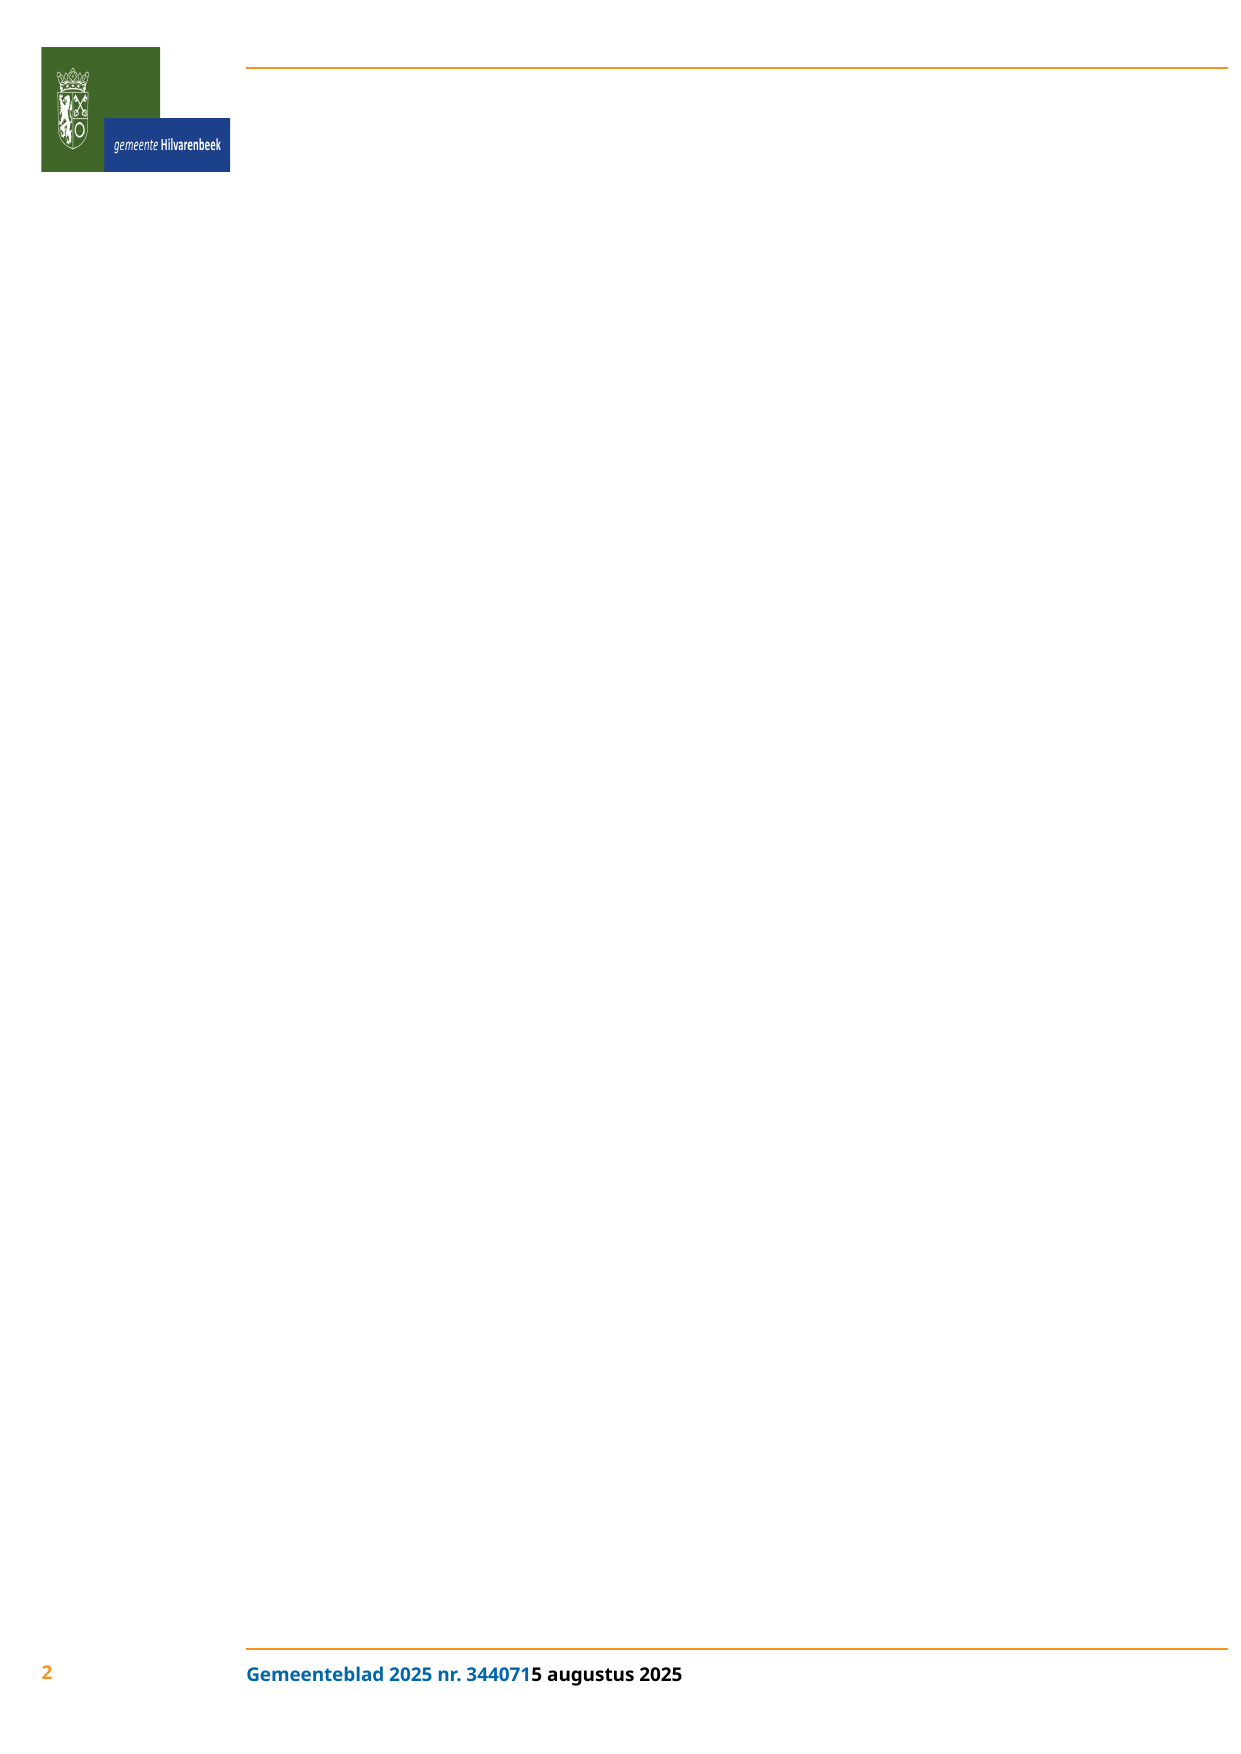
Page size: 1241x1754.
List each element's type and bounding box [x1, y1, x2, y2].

picture [41, 47, 231, 172]
